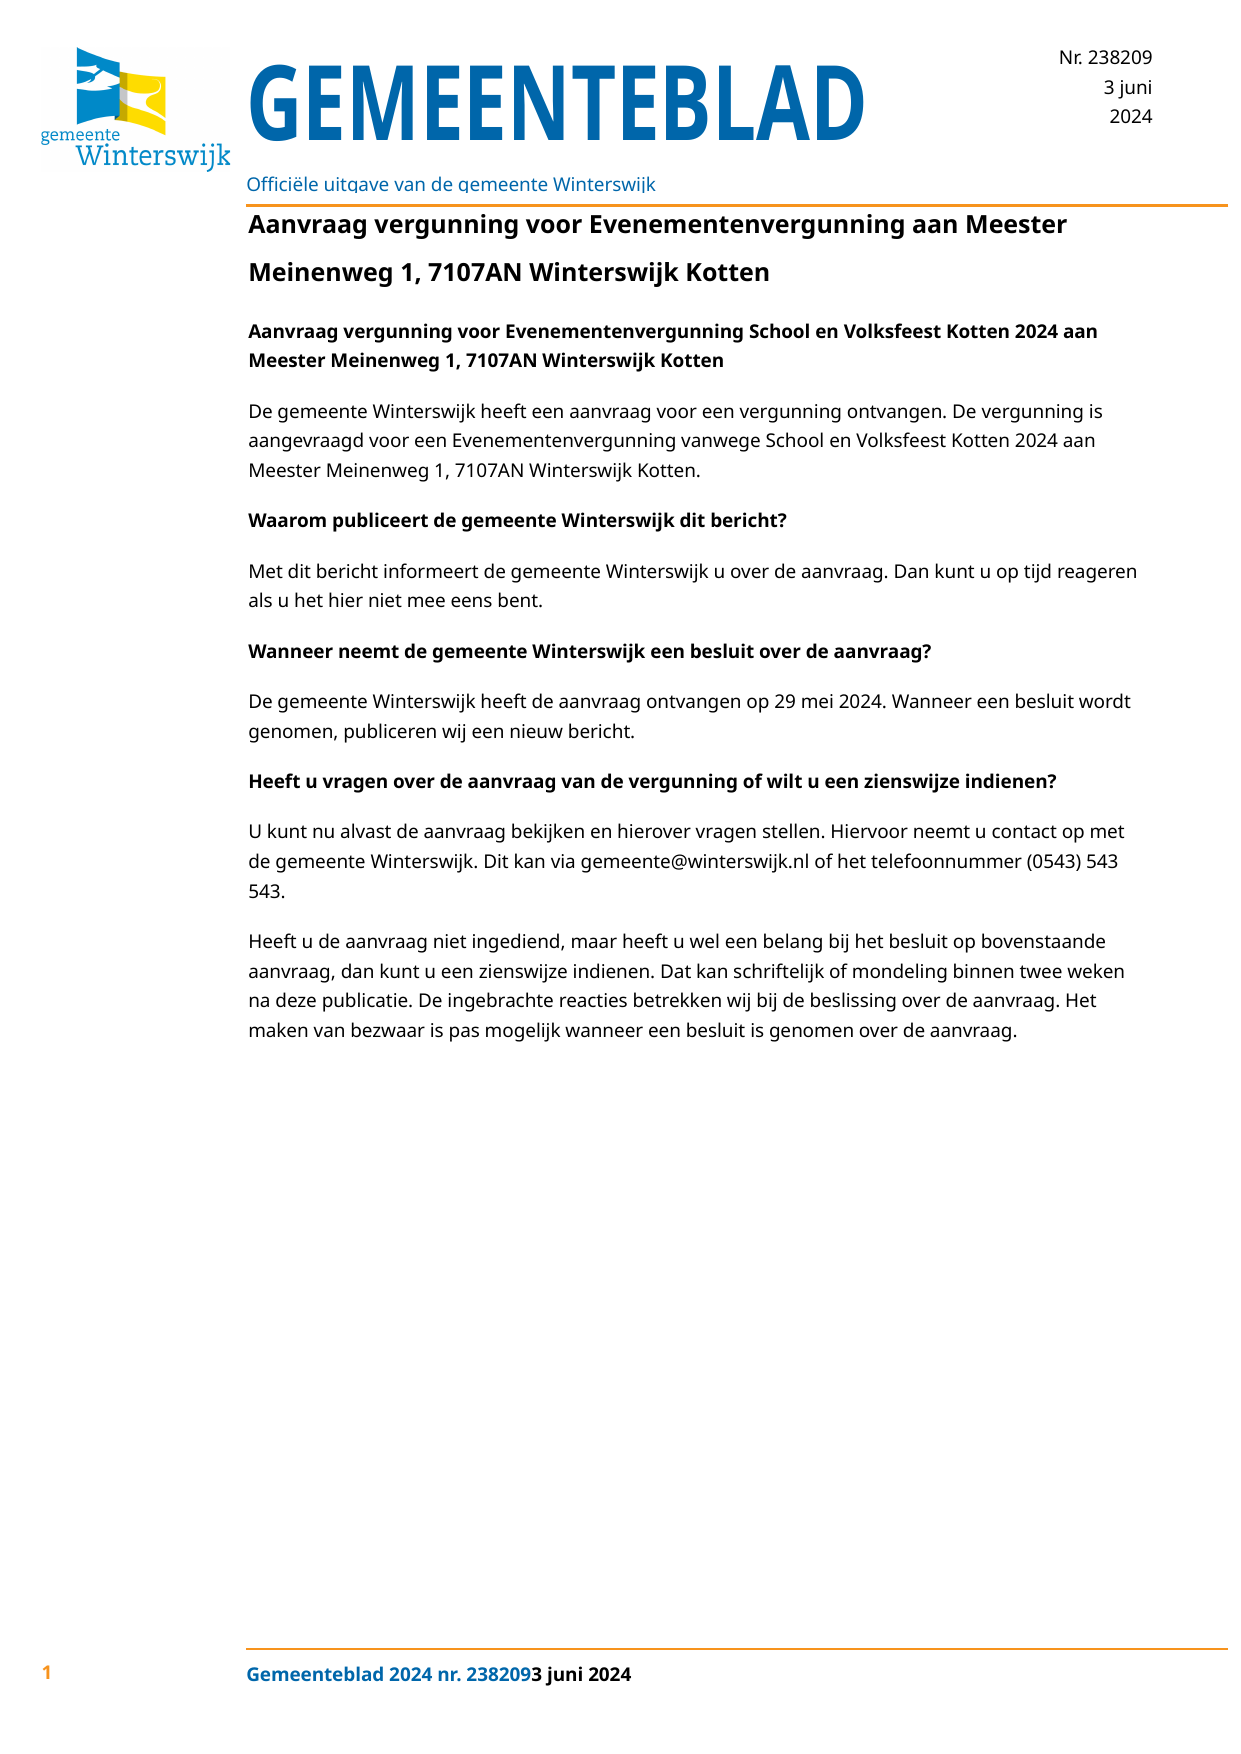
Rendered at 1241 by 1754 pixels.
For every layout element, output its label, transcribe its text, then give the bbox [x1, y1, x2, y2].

text Waarom publiceert de gemeente Winterswijk dit bericht? [248, 507, 1152, 533]
picture [41, 47, 231, 172]
text Met dit bericht informeert de gemeente Winterswijk u over de aanvraag. Dan kunt u op tijd reageren als u het hier niet mee eens bent. [248, 558, 1152, 613]
text De gemeente Winterswijk heeft de aanvraag ontvangen op 29 mei 2024. Wanneer een besluit wordt genomen, publiceren wij een nieuw bericht. [248, 688, 1152, 744]
text Aanvraag vergunning voor Evenementenvergunning aan Meester Meinenweg 1, 7107AN Winterswijk Kotten [248, 207, 1152, 288]
text Wanneer neemt de gemeente Winterswijk een besluit over de aanvraag? [248, 638, 1152, 664]
text Heeft u de aanvraag niet ingediend, maar heeft u wel een belang bij het besluit op bovenstaande aanvraag, dan kunt u een zienswijze indienen. Dat kan schriftelijk of mondeling binnen twee weken na deze publicatie. De ingebrachte reacties betrekken wij bij de beslissing over de aanvraag. Het maken van bezwaar is pas mogelijk wanneer een besluit is genomen over de aanvraag. [248, 928, 1152, 1043]
text Aanvraag vergunning voor Evenementenvergunning School en Volksfeest Kotten 2024 aan Meester Meinenweg 1, 7107AN Winterswijk Kotten [248, 318, 1152, 373]
picture [225, 153, 231, 162]
text U kunt nu alvast de aanvraag bekijken en hierover vragen stellen. Hiervoor neemt u contact op met de gemeente Winterswijk. Dit kan via gemeente@winterswijk.nl of het telefoonnummer (0543) 543 543. [248, 819, 1152, 904]
text De gemeente Winterswijk heeft een aanvraag voor een vergunning ontvangen. De vergunning is aangevraagd voor een Evenementenvergunning vanwege School en Volksfeest Kotten 2024 aan Meester Meinenweg 1, 7107AN Winterswijk Kotten. [248, 398, 1152, 483]
text Heeft u vragen over de aanvraag van de vergunning of wilt u een zienswijze indienen? [248, 768, 1152, 794]
